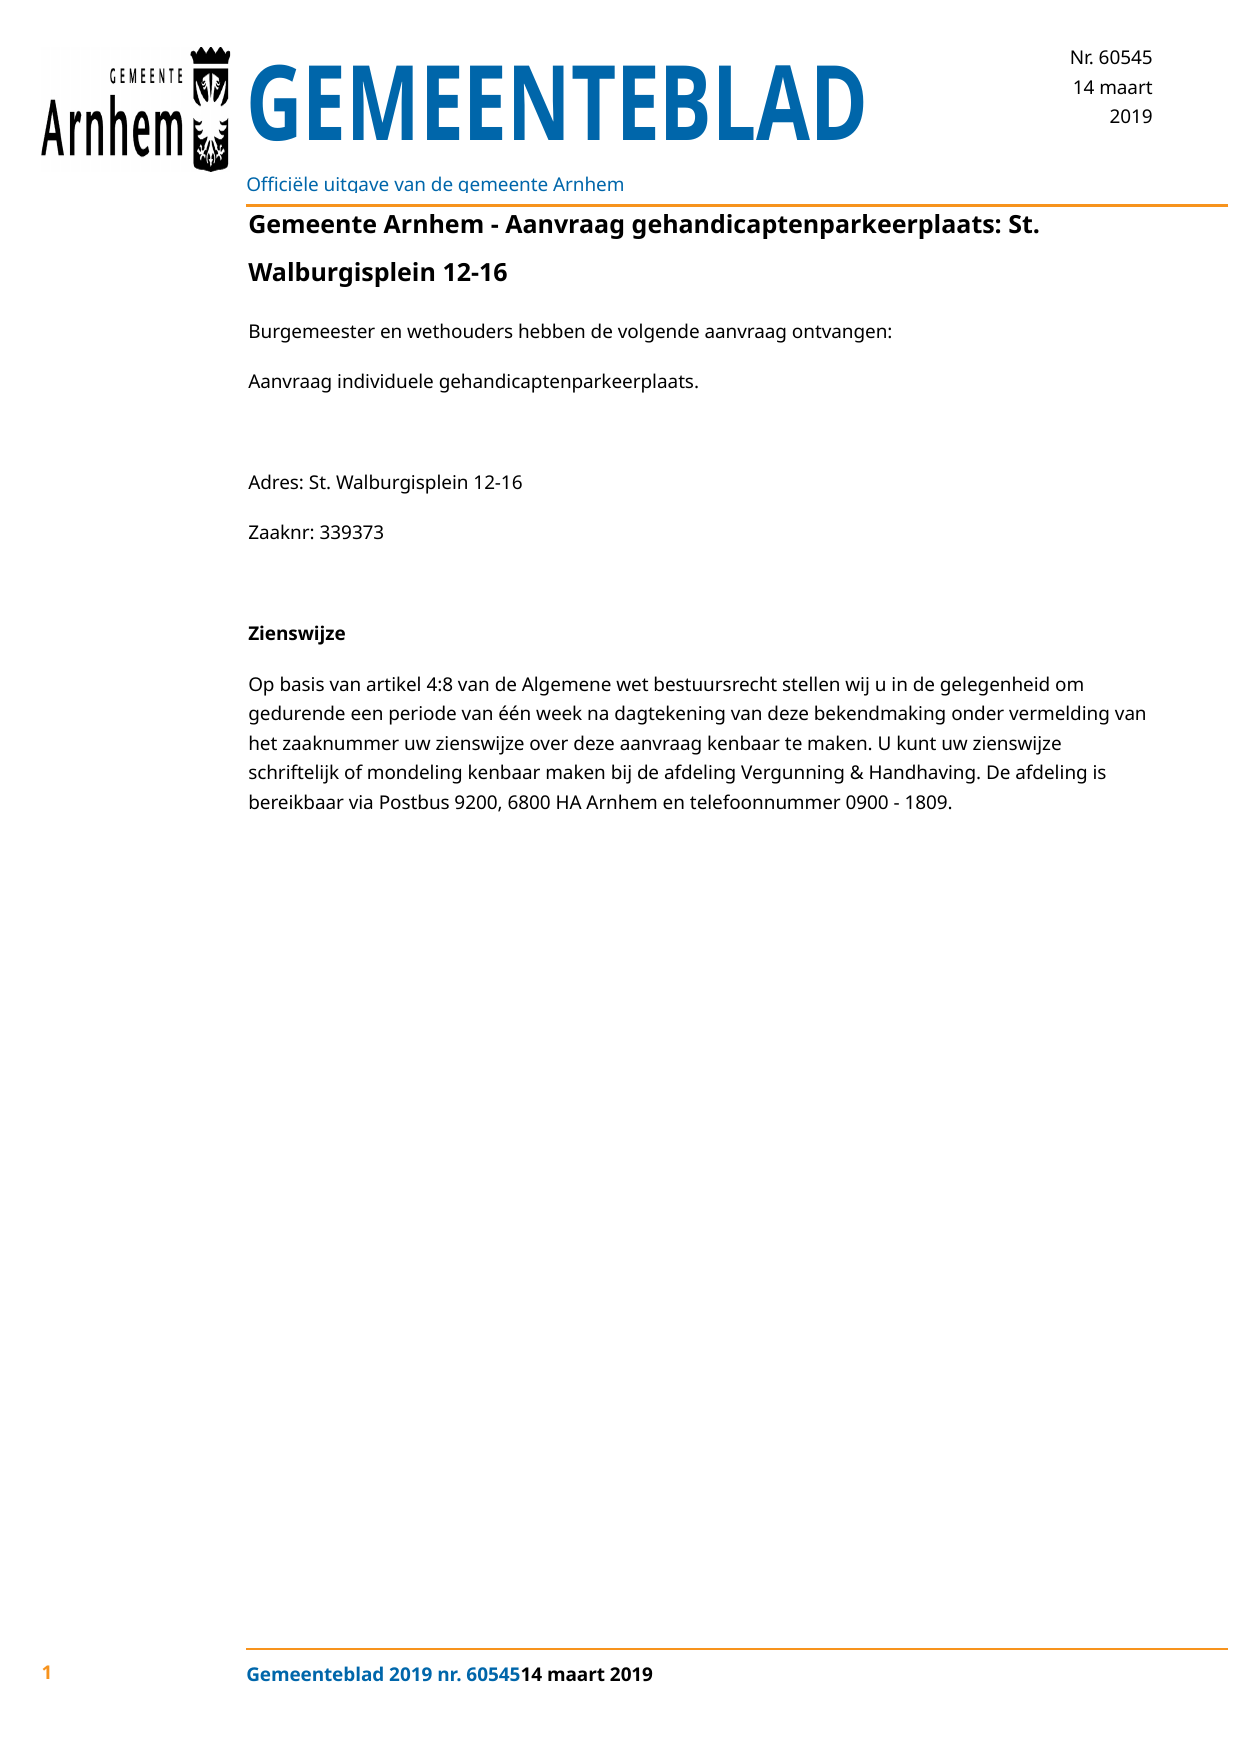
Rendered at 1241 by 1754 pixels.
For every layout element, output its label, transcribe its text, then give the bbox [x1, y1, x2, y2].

text Zienswijze [248, 620, 1152, 646]
text Gemeente Arnhem - Aanvraag gehandicaptenparkeerplaats: St. Walburgisplein 12-16 [248, 207, 1152, 288]
text Adres: St. Walburgisplein 12-16 [248, 469, 1152, 495]
text Zaaknr: 339373 [248, 519, 1152, 545]
text Burgemeester en wethouders hebben de volgende aanvraag ontvangen: [248, 318, 1152, 344]
text Op basis van artikel 4:8 van de Algemene wet bestuursrecht stellen wij u in de gelegenheid om gedurende een periode van één week na dagtekening van deze bekendmaking onder vermelding van het zaaknummer uw zienswijze over deze aanvraag kenbaar te maken. U kunt uw zienswijze schriftelijk of mondeling kenbaar maken bij de afdeling Vergunning & Handhaving. De afdeling is bereikbaar via Postbus 9200, 6800 HA Arnhem en telefoonnummer 0900 - 1809. [248, 671, 1152, 815]
picture [41, 47, 231, 172]
text Aanvraag individuele gehandicaptenparkeerplaats. [248, 368, 1152, 394]
